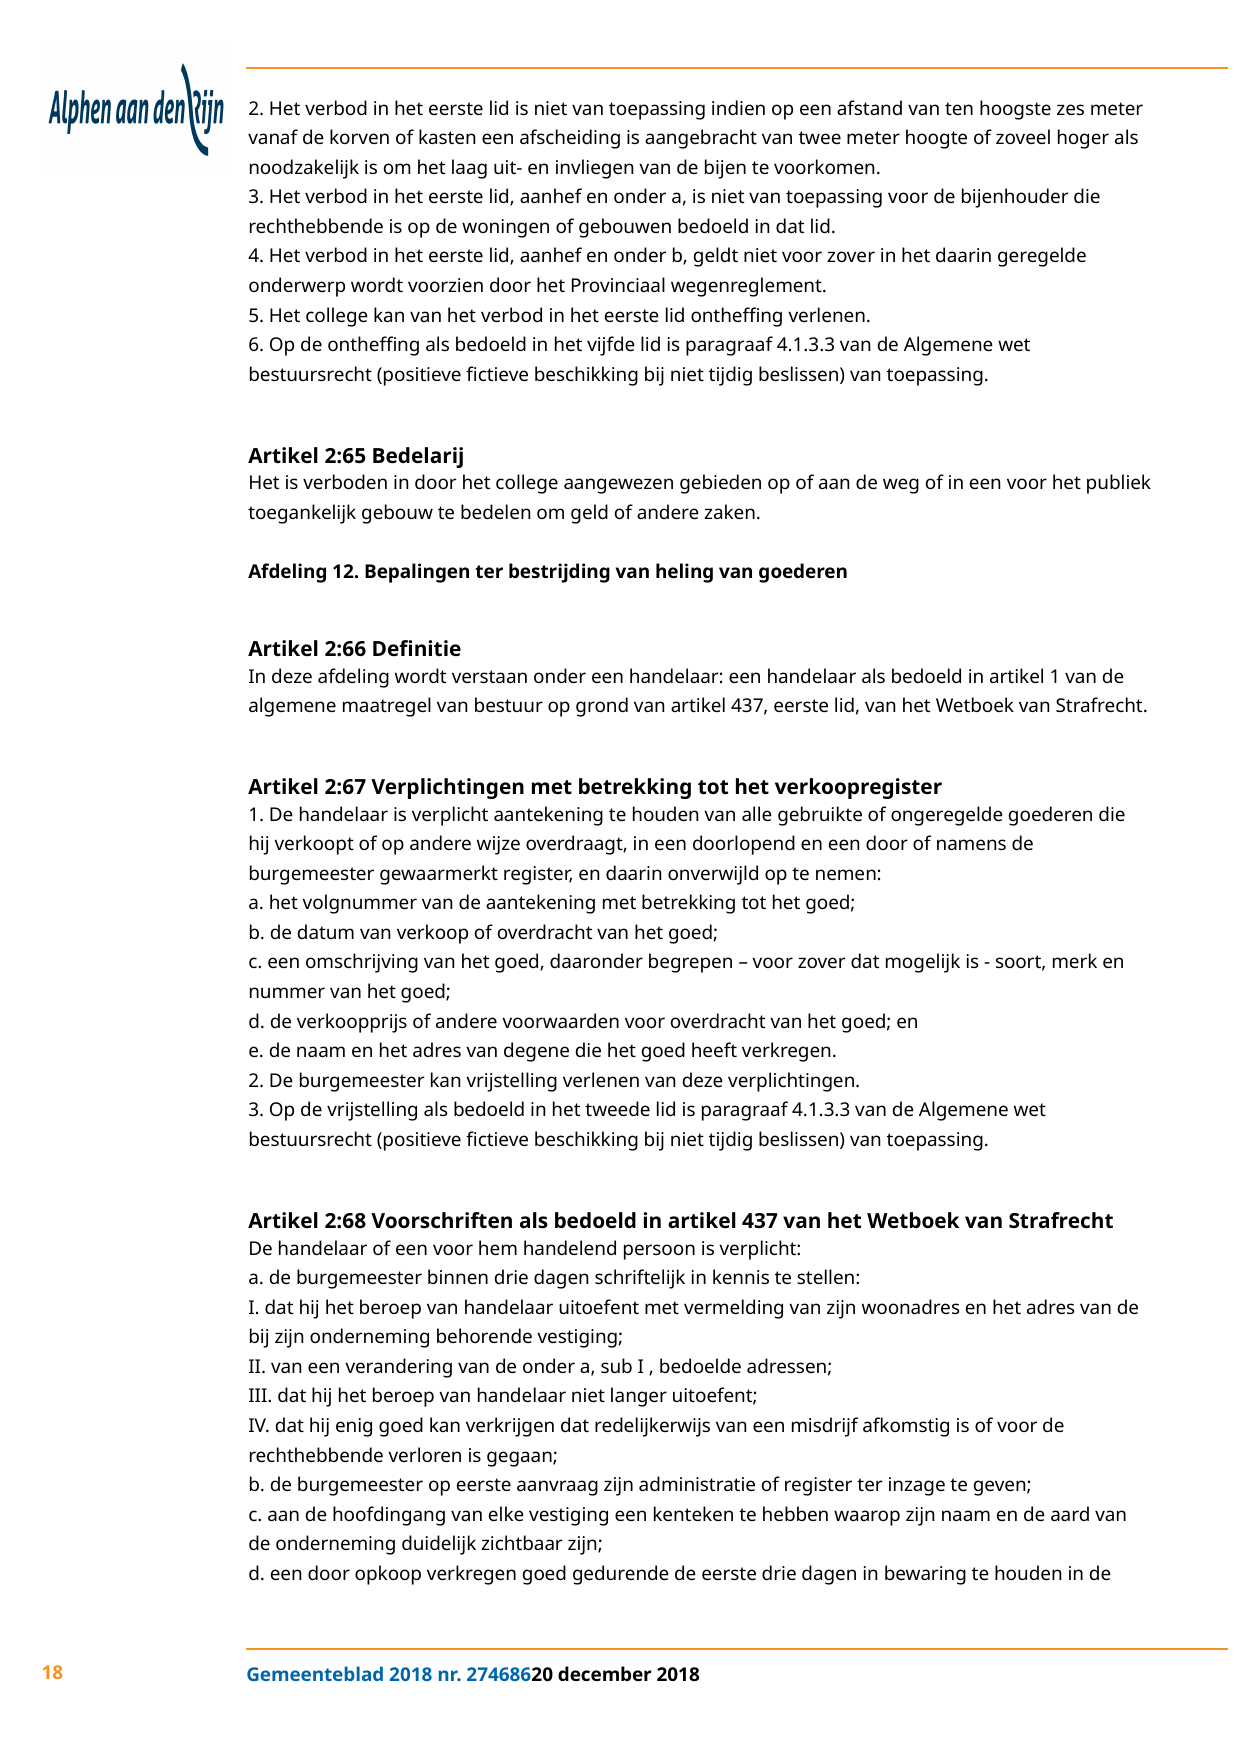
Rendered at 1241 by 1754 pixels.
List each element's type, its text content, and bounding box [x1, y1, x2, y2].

text De handelaar of een voor hem handelend persoon is verplicht: [248, 1235, 1152, 1260]
text Het is verboden in door het college aangewezen gebieden op of aan de weg of in een voor het publiek toegankelijk gebouw te bedelen om geld of andere zaken. [248, 469, 1152, 525]
text Artikel 2:65 Bedelarij [248, 441, 1152, 469]
text a. de burgemeester binnen drie dagen schriftelijk in kennis te stellen: [248, 1264, 1152, 1290]
text a. het volgnummer van de aantekening met betrekking tot het goed; [248, 889, 1152, 915]
text II. van een verandering van de onder a, sub I , bedoelde adressen; [248, 1353, 1152, 1379]
text d. de verkoopprijs of andere voorwaarden voor overdracht van het goed; en [248, 1008, 1152, 1034]
text Artikel 2:66 Definitie [248, 634, 1152, 663]
text 5. Het college kan van het verbod in het eerste lid ontheffing verlenen. [248, 302, 1152, 328]
text c. aan de hoofdingang van elke vestiging een kenteken te hebben waarop zijn naam en de aard van de onderneming duidelijk zichtbaar zijn; [248, 1501, 1152, 1556]
text 2. Het verbod in het eerste lid is niet van toepassing indien op een afstand van ten hoogste zes meter vanaf de korven of kasten een afscheiding is aangebracht van twee meter hoogte of zoveel hoger als noodzakelijk is om het laag uit- en invliegen van de bijen te voorkomen. [248, 95, 1152, 180]
text 3. Op de vrijstelling als bedoeld in het tweede lid is paragraaf 4.1.3.3 van de Algemene wet bestuursrecht (positieve fictieve beschikking bij niet tijdig beslissen) van toepassing. [248, 1097, 1152, 1152]
text In deze afdeling wordt verstaan onder een handelaar: een handelaar als bedoeld in artikel 1 van de algemene maatregel van bestuur op grond van artikel 437, eerste lid, van het Wetboek van Strafrecht. [248, 663, 1152, 718]
text e. de naam en het adres van degene die het goed heeft verkregen. [248, 1037, 1152, 1063]
picture [41, 47, 231, 172]
text III. dat hij het beroep van handelaar niet langer uitoefent; [248, 1383, 1152, 1408]
text b. de burgemeester op eerste aanvraag zijn administratie of register ter inzage te geven; [248, 1471, 1152, 1497]
text 4. Het verbod in het eerste lid, aanhef en onder b, geldt niet voor zover in het daarin geregelde onderwerp wordt voorzien door het Provinciaal wegenreglement. [248, 243, 1152, 298]
text Afdeling 12. Bepalingen ter bestrijding van heling van goederen [248, 558, 1152, 584]
text 3. Het verbod in het eerste lid, aanhef en onder a, is niet van toepassing voor de bijenhouder die rechthebbende is op de woningen of gebouwen bedoeld in dat lid. [248, 183, 1152, 239]
text 6. Op de ontheffing als bedoeld in het vijfde lid is paragraaf 4.1.3.3 van de Algemene wet bestuursrecht (positieve fictieve beschikking bij niet tijdig beslissen) van toepassing. [248, 331, 1152, 387]
text 2. De burgemeester kan vrijstelling verlenen van deze verplichtingen. [248, 1067, 1152, 1093]
text Artikel 2:68 Voorschriften als bedoeld in artikel 437 van het Wetboek van Strafrecht [248, 1206, 1152, 1235]
text b. de datum van verkoop of overdracht van het goed; [248, 919, 1152, 945]
text Artikel 2:67 Verplichtingen met betrekking tot het verkoopregister [248, 772, 1152, 801]
text IV. dat hij enig goed kan verkrijgen dat redelijkerwijs van een misdrijf afkomstig is of voor de rechthebbende verloren is gegaan; [248, 1412, 1152, 1467]
text c. een omschrijving van het goed, daaronder begrepen – voor zover dat mogelijk is - soort, merk en nummer van het goed; [248, 949, 1152, 1004]
text 1. De handelaar is verplicht aantekening te houden van alle gebruikte of ongeregelde goederen die hij verkoopt of op andere wijze overdraagt, in een doorlopend en een door of namens de burgemeester gewaarmerkt register, en daarin onverwijld op te nemen: [248, 801, 1152, 886]
text d. een door opkoop verkregen goed gedurende de eerste drie dagen in bewaring te houden in de [248, 1560, 1152, 1586]
text I. dat hij het beroep van handelaar uitoefent met vermelding van zijn woonadres en het adres van de bij zijn onderneming behorende vestiging; [248, 1294, 1152, 1349]
